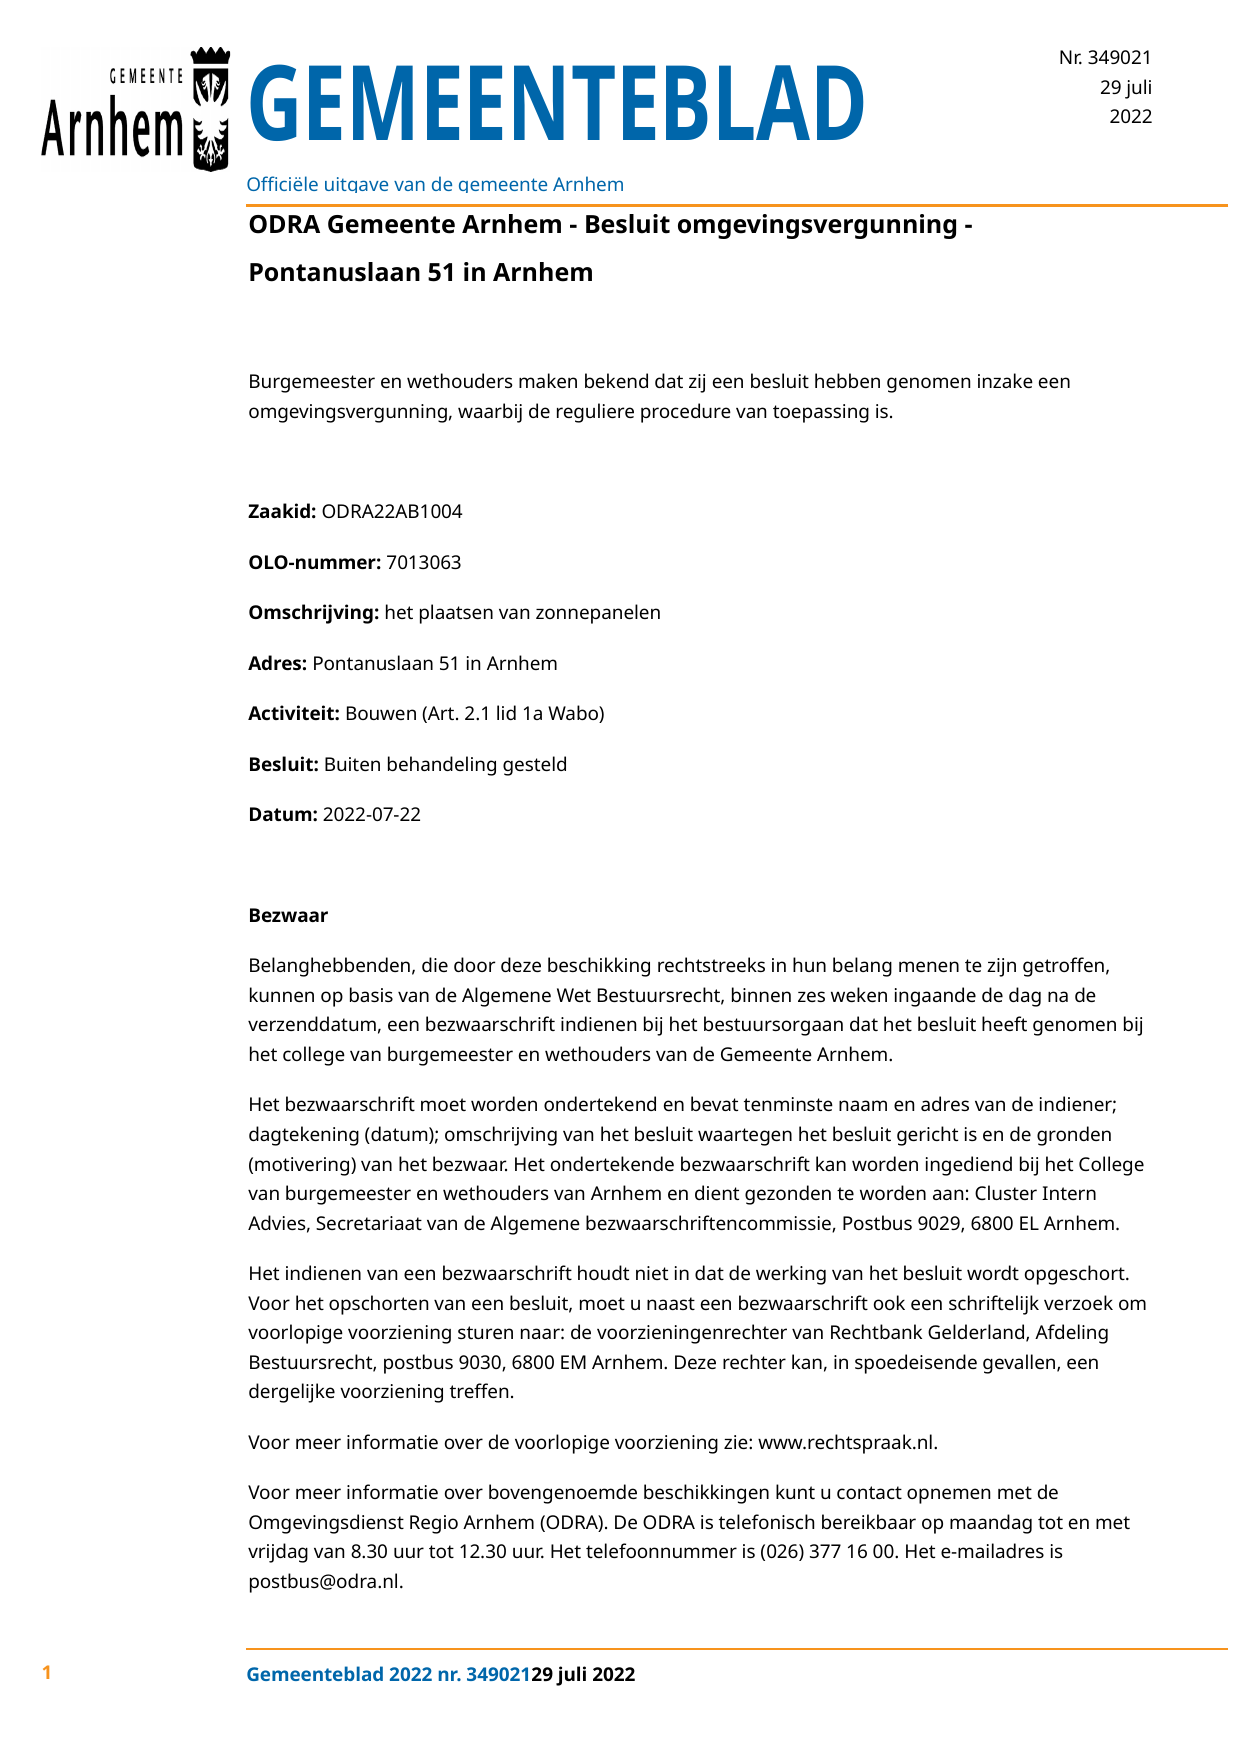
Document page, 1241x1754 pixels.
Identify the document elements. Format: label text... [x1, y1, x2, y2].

picture [41, 47, 231, 172]
text Voor meer informatie over de voorlopige voorziening zie: www.rechtspraak.nl. [248, 1429, 1152, 1455]
text Zaakid: ODRA22AB1004 [248, 499, 1152, 524]
text Belanghebbenden, die door deze beschikking rechtstreeks in hun belang menen te zijn getroffen, kunnen op basis van de Algemene Wet Bestuursrecht, binnen zes weken ingaande de dag na de verzenddatum, een bezwaarschrift indienen bij het bestuursorgaan dat het besluit heeft genomen bij het college van burgemeester en wethouders van de Gemeente Arnhem. [248, 952, 1152, 1067]
text Omschrijving: het plaatsen van zonnepanelen [248, 599, 1152, 625]
text Voor meer informatie over bovengenoemde beschikkingen kunt u contact opnemen met de Omgevingsdienst Regio Arnhem (ODRA). De ODRA is telefonisch bereikbaar op maandag tot en met vrijdag van 8.30 uur tot 12.30 uur. Het telefoonnummer is (026) 377 16 00. Het e-mailadres is postbus@odra.nl. [248, 1479, 1152, 1594]
text Besluit: Buiten behandeling gesteld [248, 751, 1152, 777]
text Activiteit: Bouwen (Art. 2.1 lid 1a Wabo) [248, 700, 1152, 726]
text ODRA Gemeente Arnhem - Besluit omgevingsvergunning - Pontanuslaan 51 in Arnhem [248, 207, 1152, 288]
text Bezwaar [248, 902, 1152, 928]
text Het bezwaarschrift moet worden ondertekend en bevat tenminste naam en adres van de indiener; dagtekening (datum); omschrijving van het besluit waartegen het besluit gericht is en de gronden (motivering) van het bezwaar. Het ondertekende bezwaarschrift kan worden ingediend bij het College van burgemeester en wethouders van Arnhem en dient gezonden te worden aan: Cluster Intern Advies, Secretariaat van de Algemene bezwaarschriftencommissie, Postbus 9029, 6800 EL Arnhem. [248, 1092, 1152, 1236]
text Datum: 2022-07-22 [248, 801, 1152, 827]
text Adres: Pontanuslaan 51 in Arnhem [248, 650, 1152, 676]
text Burgemeester en wethouders maken bekend dat zij een besluit hebben genomen inzake een omgevingsvergunning, waarbij de reguliere procedure van toepassing is. [248, 368, 1152, 424]
text Het indienen van een bezwaarschrift houdt niet in dat de werking van het besluit wordt opgeschort. Voor het opschorten van een besluit, moet u naast een bezwaarschrift ook een schriftelijk verzoek om voorlopige voorziening sturen naar: de voorzieningenrechter van Rechtbank Gelderland, Afdeling Bestuursrecht, postbus 9030, 6800 EM Arnhem. Deze rechter kan, in spoedeisende gevallen, een dergelijke voorziening treffen. [248, 1260, 1152, 1404]
text OLO-nummer: 7013063 [248, 549, 1152, 575]
